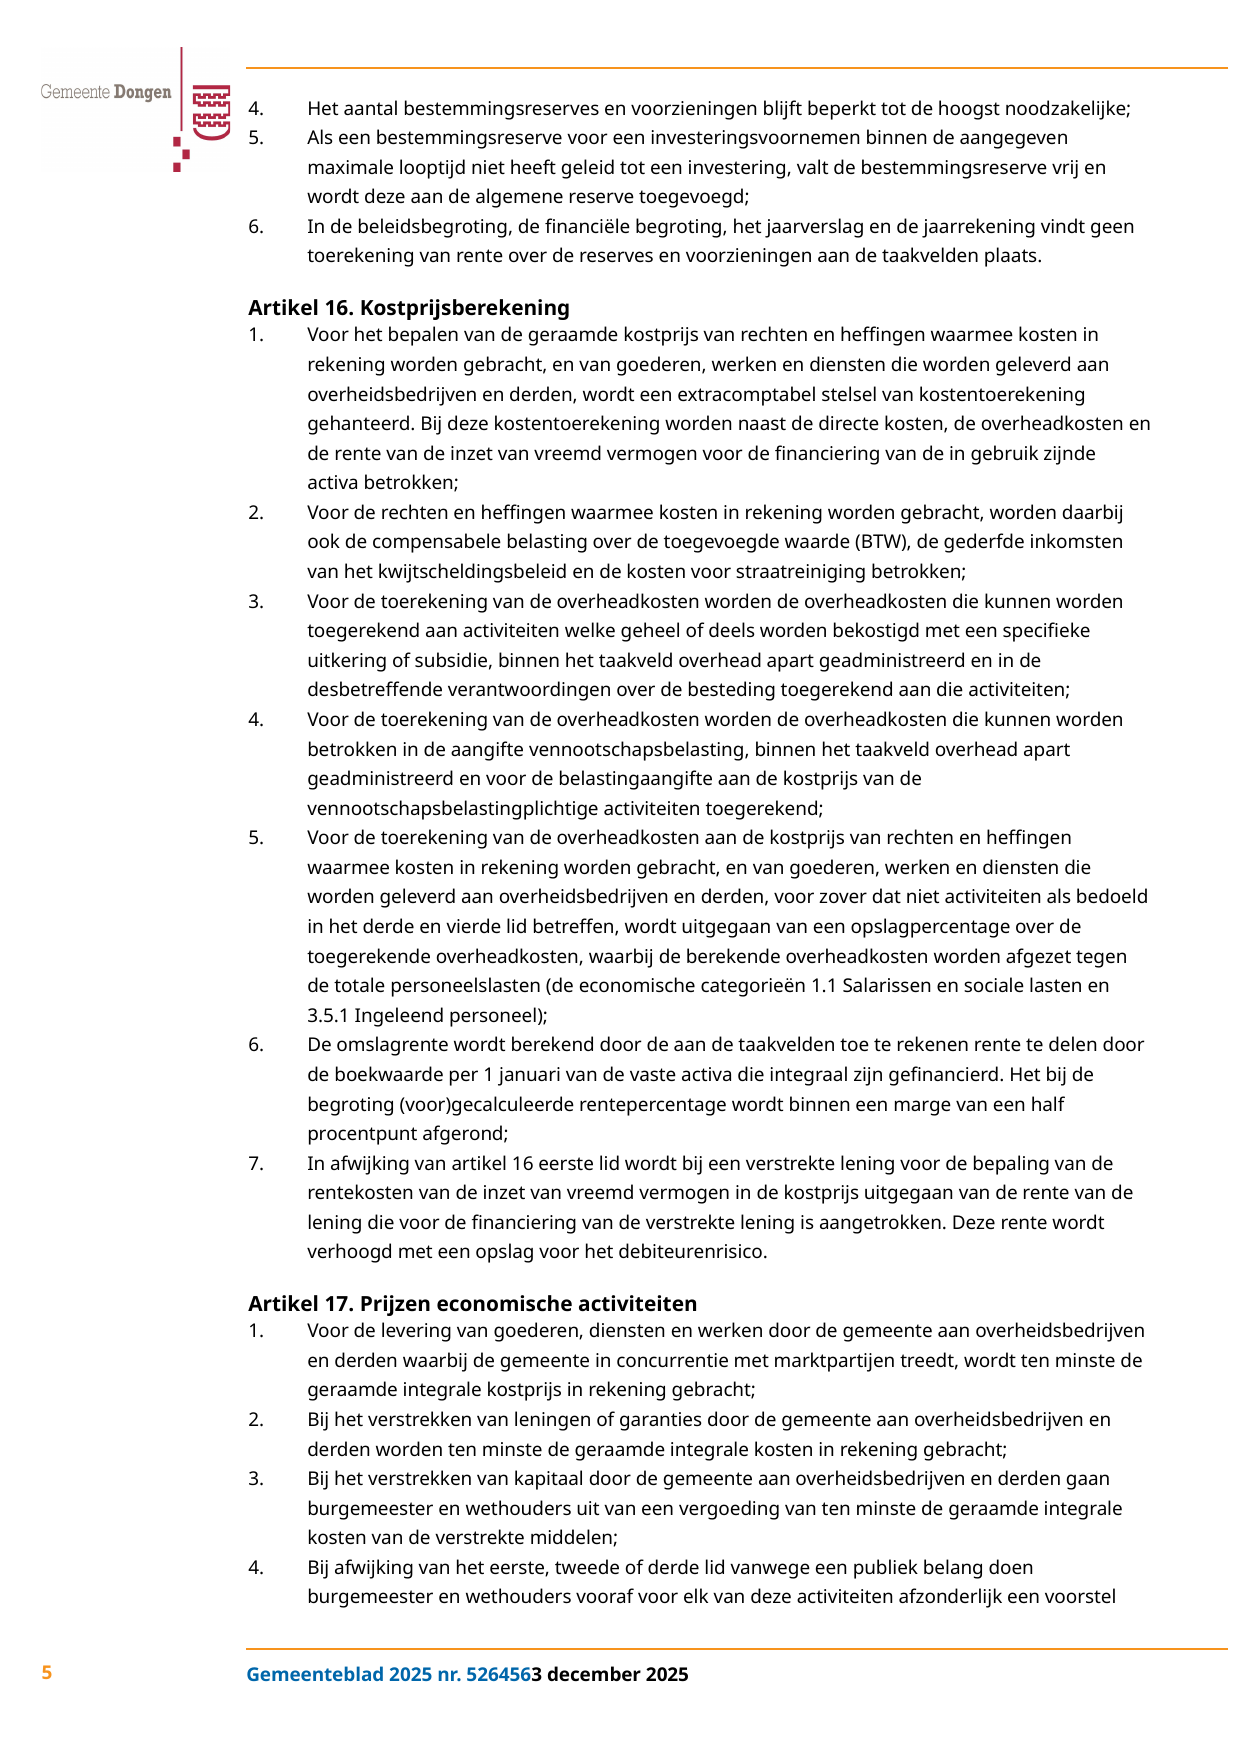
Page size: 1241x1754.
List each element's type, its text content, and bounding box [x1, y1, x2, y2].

list Voor de toerekening van de overheadkosten aan de kostprijs van rechten en heffingen waarmee kosten in rekening worden gebracht, en van goederen, werken en diensten die worden geleverd aan overheidsbedrijven en derden, voor zover dat niet activiteiten als bedoeld in het derde en vierde lid betreffen, wordt uitgegaan van een opslagpercentage over de toegerekende overheadkosten, waarbij de berekende overheadkosten worden afgezet tegen de totale personeelslasten (de economische categorieën 1.1 Salarissen en sociale lasten en 3.5.1 Ingeleend personeel); [248, 824, 1152, 1028]
list Voor de rechten en heffingen waarmee kosten in rekening worden gebracht, worden daarbij ook de compensabele belasting over de toegevoegde waarde (BTW), de gederfde inkomsten van het kwijtscheldingsbeleid en de kosten voor straatreiniging betrokken; [248, 499, 1152, 584]
list Bij afwijking van het eerste, tweede of derde lid vanwege een publiek belang doen burgemeester en wethouders vooraf voor elk van deze activiteiten afzonderlijk een voorstel [248, 1554, 1152, 1609]
picture [41, 47, 231, 172]
list Voor de toerekening van de overheadkosten worden de overheadkosten die kunnen worden betrokken in de aangifte vennootschapsbelasting, binnen het taakveld overhead apart geadministreerd en voor de belastingaangifte aan de kostprijs van de vennootschapsbelastingplichtige activiteiten toegerekend; [248, 706, 1152, 821]
list Bij het verstrekken van leningen of garanties door de gemeente aan overheidsbedrijven en derden worden ten minste de geraamde integrale kosten in rekening gebracht; [248, 1406, 1152, 1462]
list In de beleidsbegroting, de financiële begroting, het jaarverslag en de jaarrekening vindt geen toerekening van rente over de reserves en voorzieningen aan de taakvelden plaats. [248, 213, 1152, 268]
text Artikel 16. Kostprijsberekening [248, 293, 1152, 322]
list Het aantal bestemmingsreserves en voorzieningen blijft beperkt tot de hoogst noodzakelijke; [248, 95, 1152, 121]
list De omslagrente wordt berekend door de aan de taakvelden toe te rekenen rente te delen door de boekwaarde per 1 januari van de vaste activa die integraal zijn gefinancierd. Het bij de begroting (voor)gecalculeerde rentepercentage wordt binnen een marge van een half procentpunt afgerond; [248, 1032, 1152, 1146]
list In afwijking van artikel 16 eerste lid wordt bij een verstrekte lening voor de bepaling van de rentekosten van de inzet van vreemd vermogen in de kostprijs uitgegaan van de rente van de lening die voor de financiering van de verstrekte lening is aangetrokken. Deze rente wordt verhoogd met een opslag voor het debiteurenrisico. [248, 1150, 1152, 1264]
list Voor het bepalen van de geraamde kostprijs van rechten en heffingen waarmee kosten in rekening worden gebracht, en van goederen, werken en diensten die worden geleverd aan overheidsbedrijven en derden, wordt een extracomptabel stelsel van kostentoerekening gehanteerd. Bij deze kostentoerekening worden naast de directe kosten, de overheadkosten en de rente van de inzet van vreemd vermogen voor de financiering van de in gebruik zijnde activa betrokken; [248, 322, 1152, 495]
text Artikel 17. Prijzen economische activiteiten [248, 1289, 1152, 1317]
list Voor de toerekening van de overheadkosten worden de overheadkosten die kunnen worden toegerekend aan activiteiten welke geheel of deels worden bekostigd met een specifieke uitkering of subsidie, binnen het taakveld overhead apart geadministreerd en in de desbetreffende verantwoordingen over de besteding toegerekend aan die activiteiten; [248, 588, 1152, 702]
list Als een bestemmingsreserve voor een investeringsvoornemen binnen de aangegeven maximale looptijd niet heeft geleid tot een investering, valt de bestemmingsreserve vrij en wordt deze aan de algemene reserve toegevoegd; [248, 124, 1152, 209]
list Voor de levering van goederen, diensten en werken door de gemeente aan overheidsbedrijven en derden waarbij de gemeente in concurrentie met marktpartijen treedt, wordt ten minste de geraamde integrale kostprijs in rekening gebracht; [248, 1317, 1152, 1402]
list Bij het verstrekken van kapitaal door de gemeente aan overheidsbedrijven en derden gaan burgemeester en wethouders uit van een vergoeding van ten minste de geraamde integrale kosten van de verstrekte middelen; [248, 1465, 1152, 1550]
